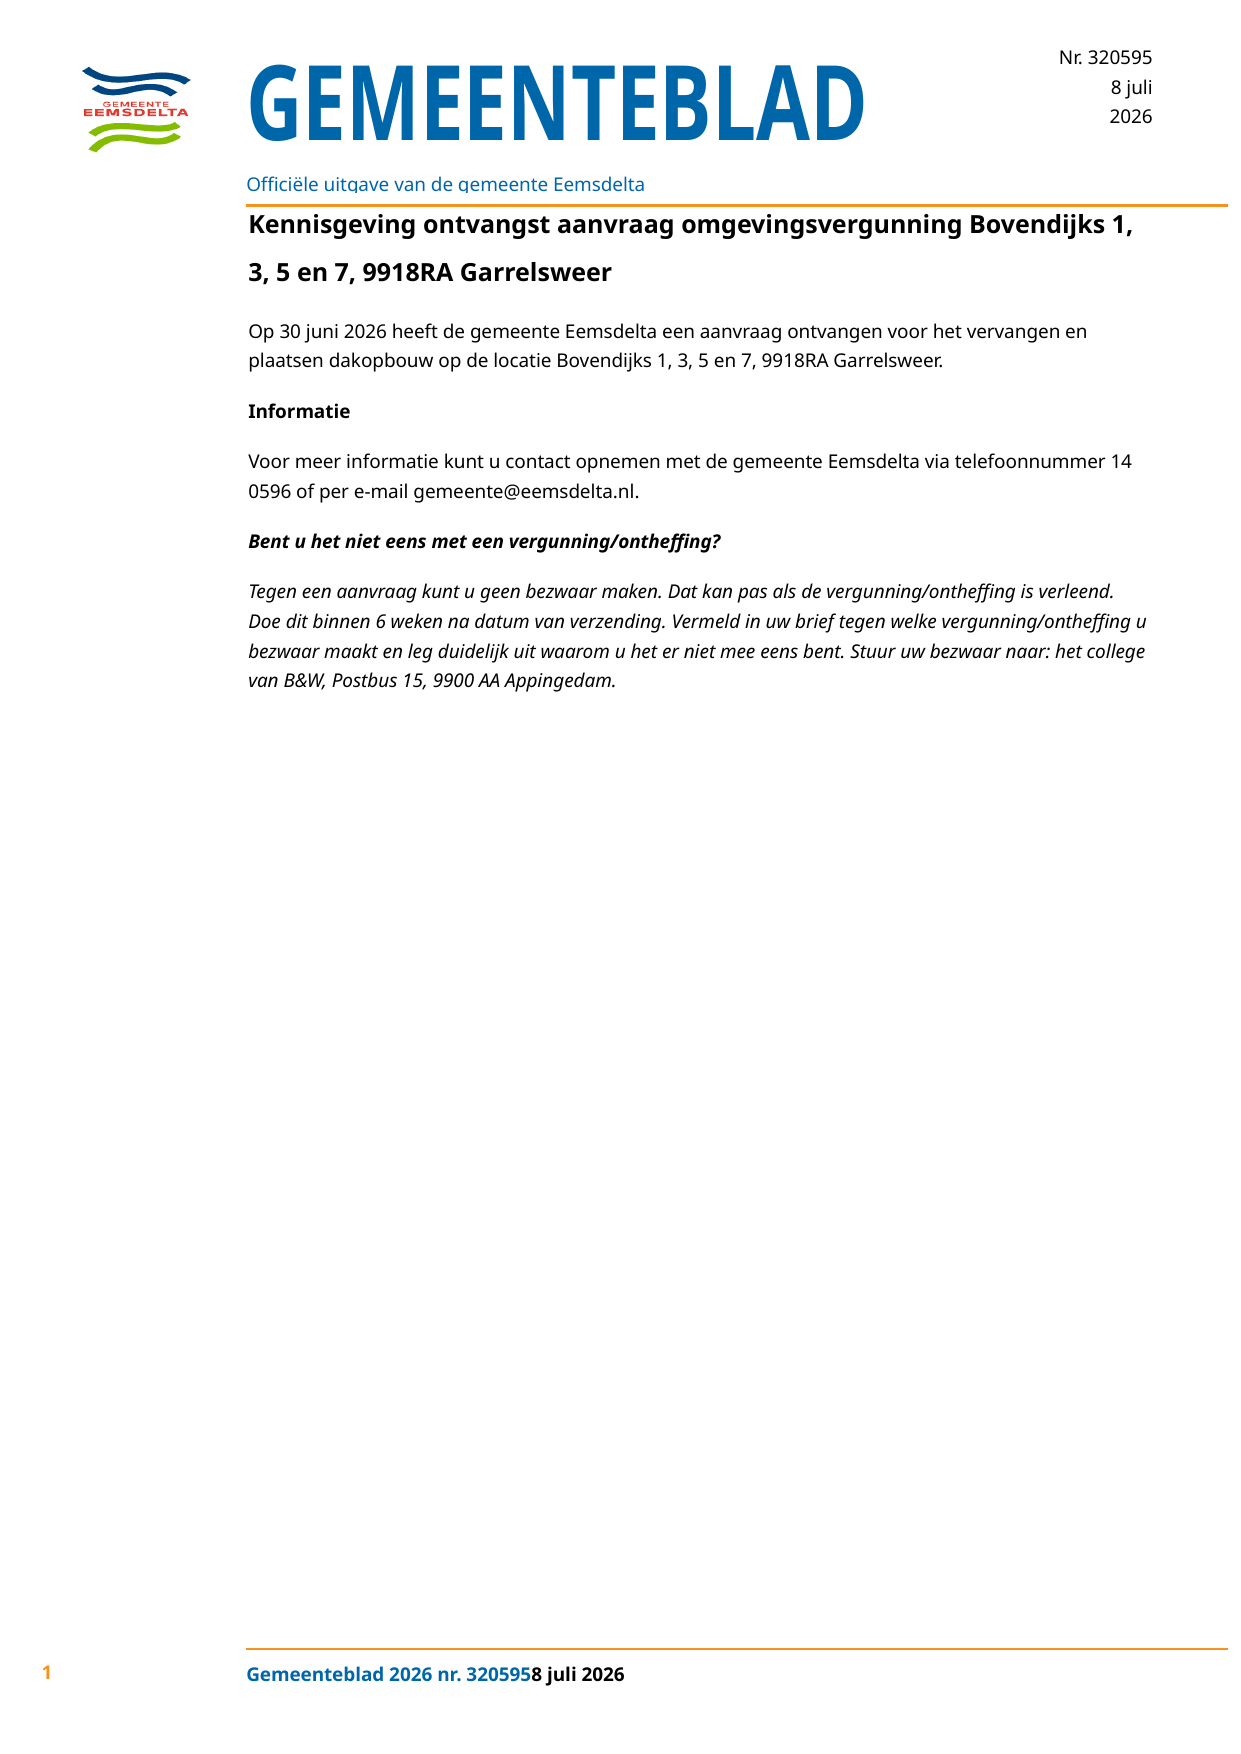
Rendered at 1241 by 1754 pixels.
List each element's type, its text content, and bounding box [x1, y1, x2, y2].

text Kennisgeving ontvangst aanvraag omgevingsvergunning Bovendijks 1, 3, 5 en 7, 9918RA Garrelsweer [248, 207, 1152, 288]
text Voor meer informatie kunt u contact opnemen met de gemeente Eemsdelta via telefoonnummer 14 0596 of per e-mail gemeente@eemsdelta.nl. [248, 448, 1152, 504]
text Tegen een aanvraag kunt u geen bezwaar maken. Dat kan pas als de vergunning/ontheffing is verleend. Doe dit binnen 6 weken na datum van verzending. Vermeld in uw brief tegen welke vergunning/ontheffing u bezwaar maakt en leg duidelijk uit waarom u het er niet mee eens bent. Stuur uw bezwaar naar: het college van B&W, Postbus 15, 9900 AA Appingedam. [248, 579, 1152, 693]
text Informatie [248, 398, 1152, 424]
picture [41, 47, 231, 172]
text Bent u het niet eens met een vergunning/ontheffing? [248, 528, 1152, 554]
text Op 30 juni 2026 heeft de gemeente Eemsdelta een aanvraag ontvangen voor het vervangen en plaatsen dakopbouw op de locatie Bovendijks 1, 3, 5 en 7, 9918RA Garrelsweer. [248, 318, 1152, 373]
